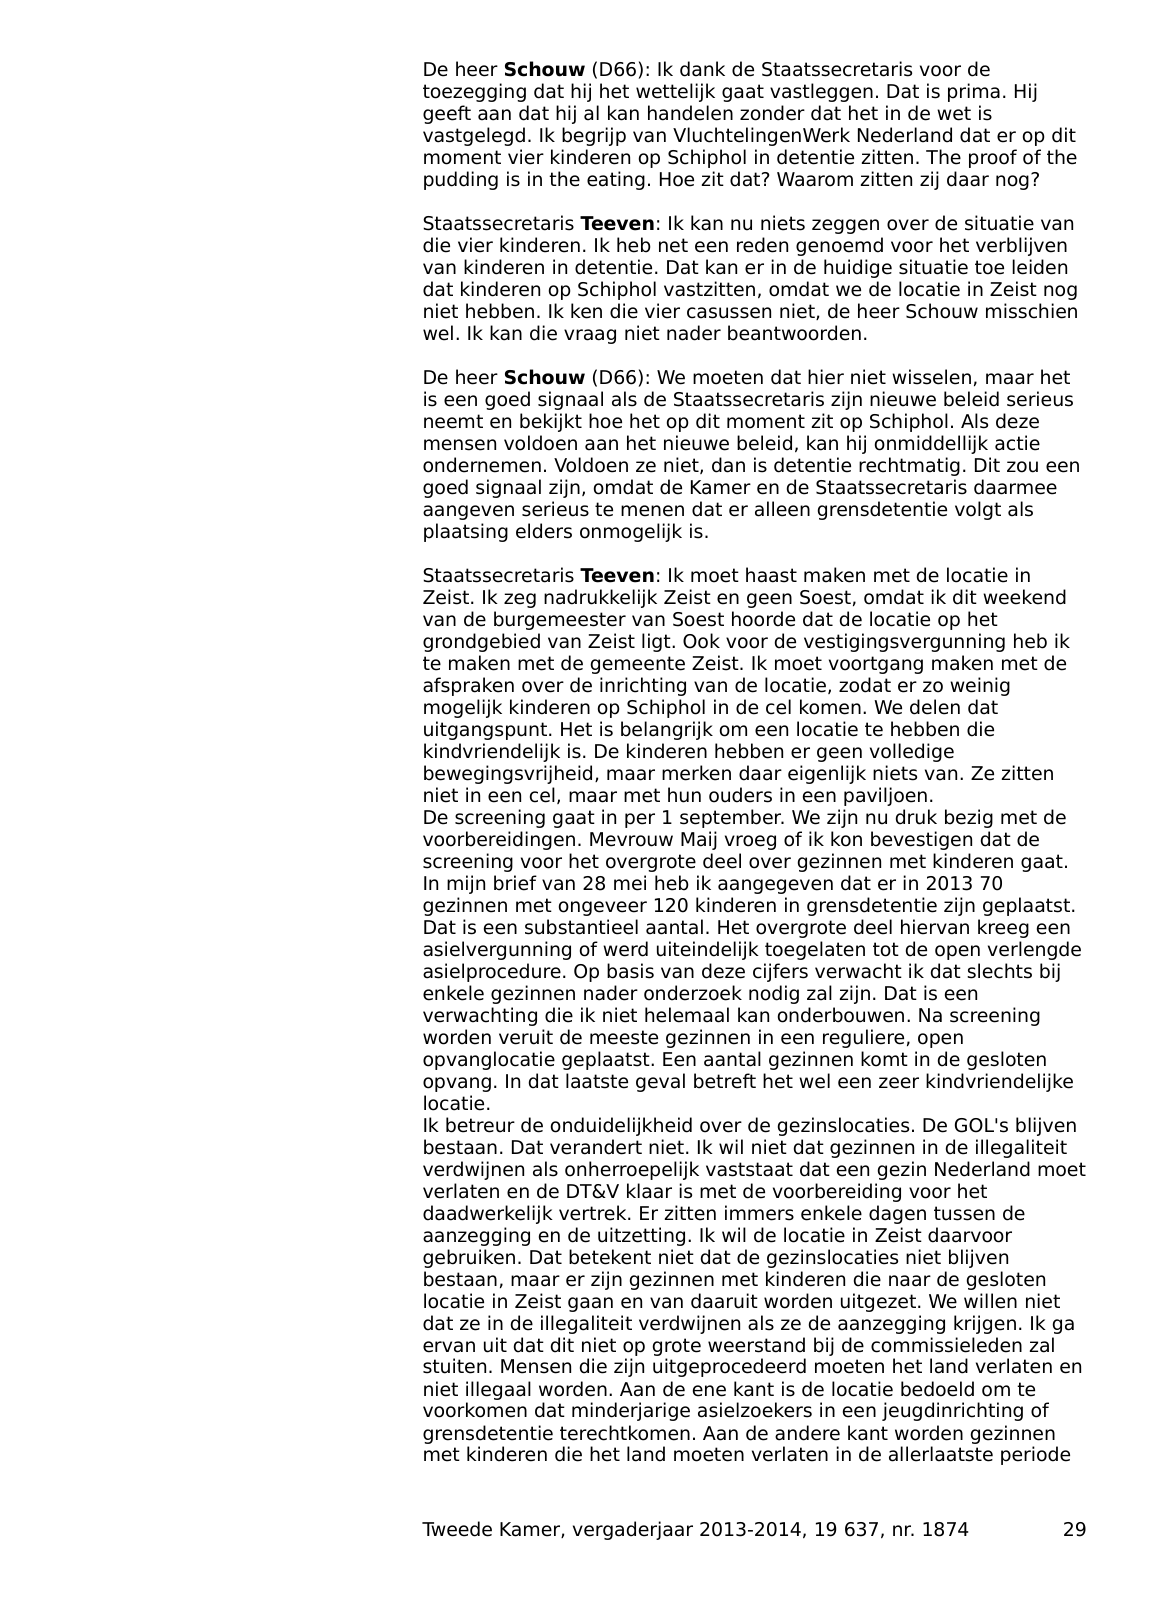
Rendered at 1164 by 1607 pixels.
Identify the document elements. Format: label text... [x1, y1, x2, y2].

text Staatssecretaris Teeven: Ik kan nu niets zeggen over de situatie van die vier kinderen. Ik heb net een reden genoemd voor het verblijven van kinderen in detentie. Dat kan er in de huidige situatie toe leiden dat kinderen op Schiphol vastzitten, omdat we de locatie in Zeist nog niet hebben. Ik ken die vier casussen niet, de heer Schouw misschien wel. Ik kan die vraag niet nader beantwoorden. [422, 213, 1087, 345]
text Staatssecretaris Teeven: Ik moet haast maken met de locatie in Zeist. Ik zeg nadrukkelijk Zeist en geen Soest, omdat ik dit weekend van de burgemeester van Soest hoorde dat de locatie op het grondgebied van Zeist ligt. Ook voor de vestigingsvergunning heb ik te maken met de gemeente Zeist. Ik moet voortgang maken met de afspraken over de inrichting van de locatie, zodat er zo weinig mogelijk kinderen op Schiphol in de cel komen. We delen dat uitgangspunt. Het is belangrijk om een locatie te hebben die kindvriendelijk is. De kinderen hebben er geen volledige bewegingsvrijheid, maar merken daar eigenlijk niets van. Ze zitten niet in een cel, maar met hun ouders in een paviljoen. [422, 565, 1087, 807]
text De heer Schouw (D66): We moeten dat hier niet wisselen, maar het is een goed signaal als de Staatssecretaris zijn nieuwe beleid serieus neemt en bekijkt hoe het op dit moment zit op Schiphol. Als deze mensen voldoen aan het nieuwe beleid, kan hij onmiddellijk actie ondernemen. Voldoen ze niet, dan is detentie rechtmatig. Dit zou een goed signaal zijn, omdat de Kamer en de Staatssecretaris daarmee aangeven serieus te menen dat er alleen grensdetentie volgt als plaatsing elders onmogelijk is. [422, 367, 1087, 543]
text De screening gaat in per 1 september. We zijn nu druk bezig met de voorbereidingen. Mevrouw Maij vroeg of ik kon bevestigen dat de screening voor het overgrote deel over gezinnen met kinderen gaat. In mijn brief van 28 mei heb ik aangegeven dat er in 2013 70 gezinnen met ongeveer 120 kinderen in grensdetentie zijn geplaatst. Dat is een substantieel aantal. Het overgrote deel hiervan kreeg een asielvergunning of werd uiteindelijk toegelaten tot de open verlengde asielprocedure. Op basis van deze cijfers verwacht ik dat slechts bij enkele gezinnen nader onderzoek nodig zal zijn. Dat is een verwachting die ik niet helemaal kan onderbouwen. Na screening worden veruit de meeste gezinnen in een reguliere, open opvanglocatie geplaatst. Een aantal gezinnen komt in de gesloten opvang. In dat laatste geval betreft het wel een zeer kindvriendelijke locatie. [422, 807, 1087, 1115]
text De heer Schouw (D66): Ik dank de Staatssecretaris voor de toezegging dat hij het wettelijk gaat vastleggen. Dat is prima. Hij geeft aan dat hij al kan handelen zonder dat het in de wet is vastgelegd. Ik begrijp van VluchtelingenWerk Nederland dat er op dit moment vier kinderen op Schiphol in detentie zitten. The proof of the pudding is in the eating. Hoe zit dat? Waarom zitten zij daar nog? [422, 59, 1087, 191]
text Ik betreur de onduidelijkheid over de gezinslocaties. De GOL's blijven bestaan. Dat verandert niet. Ik wil niet dat gezinnen in de illegaliteit verdwijnen als onherroepelijk vaststaat dat een gezin Nederland moet verlaten en de DT&V klaar is met de voorbereiding voor het daadwerkelijk vertrek. Er zitten immers enkele dagen tussen de aanzegging en de uitzetting. Ik wil de locatie in Zeist daarvoor gebruiken. Dat betekent niet dat de gezinslocaties niet blijven bestaan, maar er zijn gezinnen met kinderen die naar de gesloten locatie in Zeist gaan en van daaruit worden uitgezet. We willen niet dat ze in de illegaliteit verdwijnen als ze de aanzegging krijgen. Ik ga ervan uit dat dit niet op grote weerstand bij de commissieleden zal stuiten. Mensen die zijn uitgeprocedeerd moeten het land verlaten en niet illegaal worden. Aan de ene kant is de locatie bedoeld om te voorkomen dat minderjarige asielzoekers in een jeugdinrichting of grensdetentie terechtkomen. Aan de andere kant worden gezinnen met kinderen die het land moeten verlaten in de allerlaatste periode [422, 1115, 1087, 1466]
